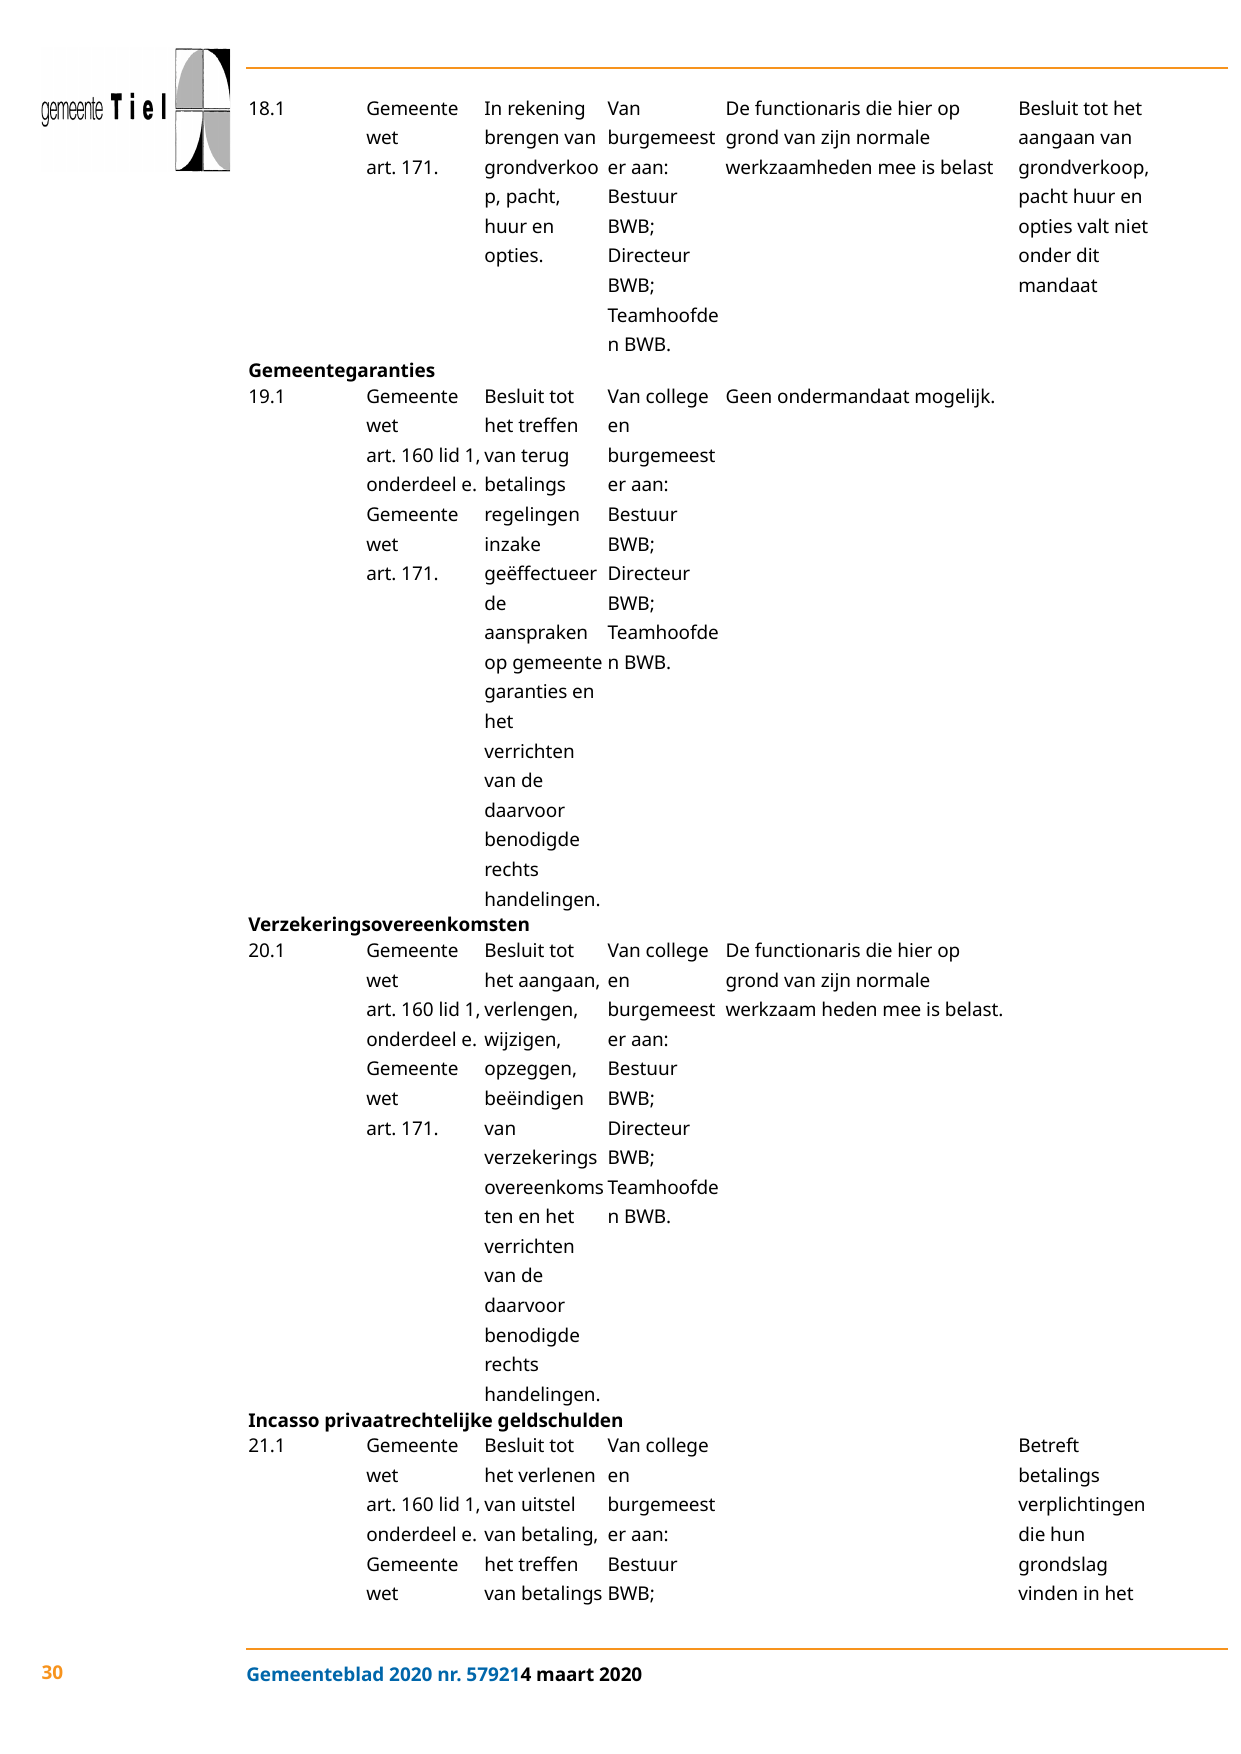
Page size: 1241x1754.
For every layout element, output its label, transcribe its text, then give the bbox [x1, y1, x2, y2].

table_cell Van college en burgemeester aan: Bestuur BWB; Directeur BWB; Teamhoofden BWB. [608, 383, 725, 912]
table_cell Gemeente wet art. 160 lid 1, onderdeel e. Gemeente wet [366, 1433, 484, 1606]
table_cell De functionaris die hier op grond van zijn normale werkzaamheden mee is belast [725, 95, 1018, 357]
table_cell Gemeente wet art. 160 lid 1, onderdeel e. Gemeente wet art. 171. [366, 937, 484, 1407]
table_cell 19.1 [248, 383, 366, 912]
table_cell In rekening brengen van grondverkoop, pacht, huur en opties. [484, 95, 607, 357]
table_cell Besluit tot het aangaan van grondverkoop, pacht huur en opties valt niet onder dit mandaat [1018, 95, 1152, 357]
table_cell 18.1 [248, 95, 366, 357]
picture [41, 47, 231, 172]
table_cell 21.1 [248, 1433, 366, 1606]
table_cell Gemeente wet art. 171. [366, 95, 484, 357]
table_cell Van college en burgemeester aan: Bestuur BWB; [608, 1433, 725, 1606]
table_cell Gemeentegaranties [248, 357, 1152, 383]
table_cell Van burgemeester aan: Bestuur BWB; Directeur BWB; Teamhoofden BWB. [608, 95, 725, 357]
table_cell Besluit tot het aangaan, verlengen, wijzigen, opzeggen, beëindigen van verzekerings overeenkomsten en het verrichten van de daarvoor benodigde rechts handelingen. [484, 937, 607, 1407]
table_cell Van college en burgemeester aan: Bestuur BWB; Directeur BWB; Teamhoofden BWB. [608, 937, 725, 1407]
table_cell Gemeente wet art. 160 lid 1, onderdeel e. Gemeente wet art. 171. [366, 383, 484, 912]
table_cell De functionaris die hier op grond van zijn normale werkzaam heden mee is belast. [725, 937, 1018, 1407]
table_cell Geen ondermandaat mogelijk. [725, 383, 1018, 912]
table_cell Besluit tot het verlenen van uitstel van betaling, het treffen van betalings [484, 1433, 607, 1606]
table_cell Incasso privaatrechtelijke geldschulden [248, 1407, 1152, 1432]
table_cell Verzekeringsovereenkomsten [248, 912, 1152, 937]
table_cell 20.1 [248, 937, 366, 1407]
table_cell [725, 1433, 1018, 1606]
table_cell Besluit tot het treffen van terug betalings regelingen inzake geëffectueerde aanspraken op gemeente garanties en het verrichten van de daarvoor benodigde rechts handelingen. [484, 383, 607, 912]
table_cell [1018, 937, 1152, 1407]
table_cell [1018, 383, 1152, 912]
table_cell Betreft betalings verplichtingen die hun grondslag vinden in het [1018, 1433, 1152, 1606]
